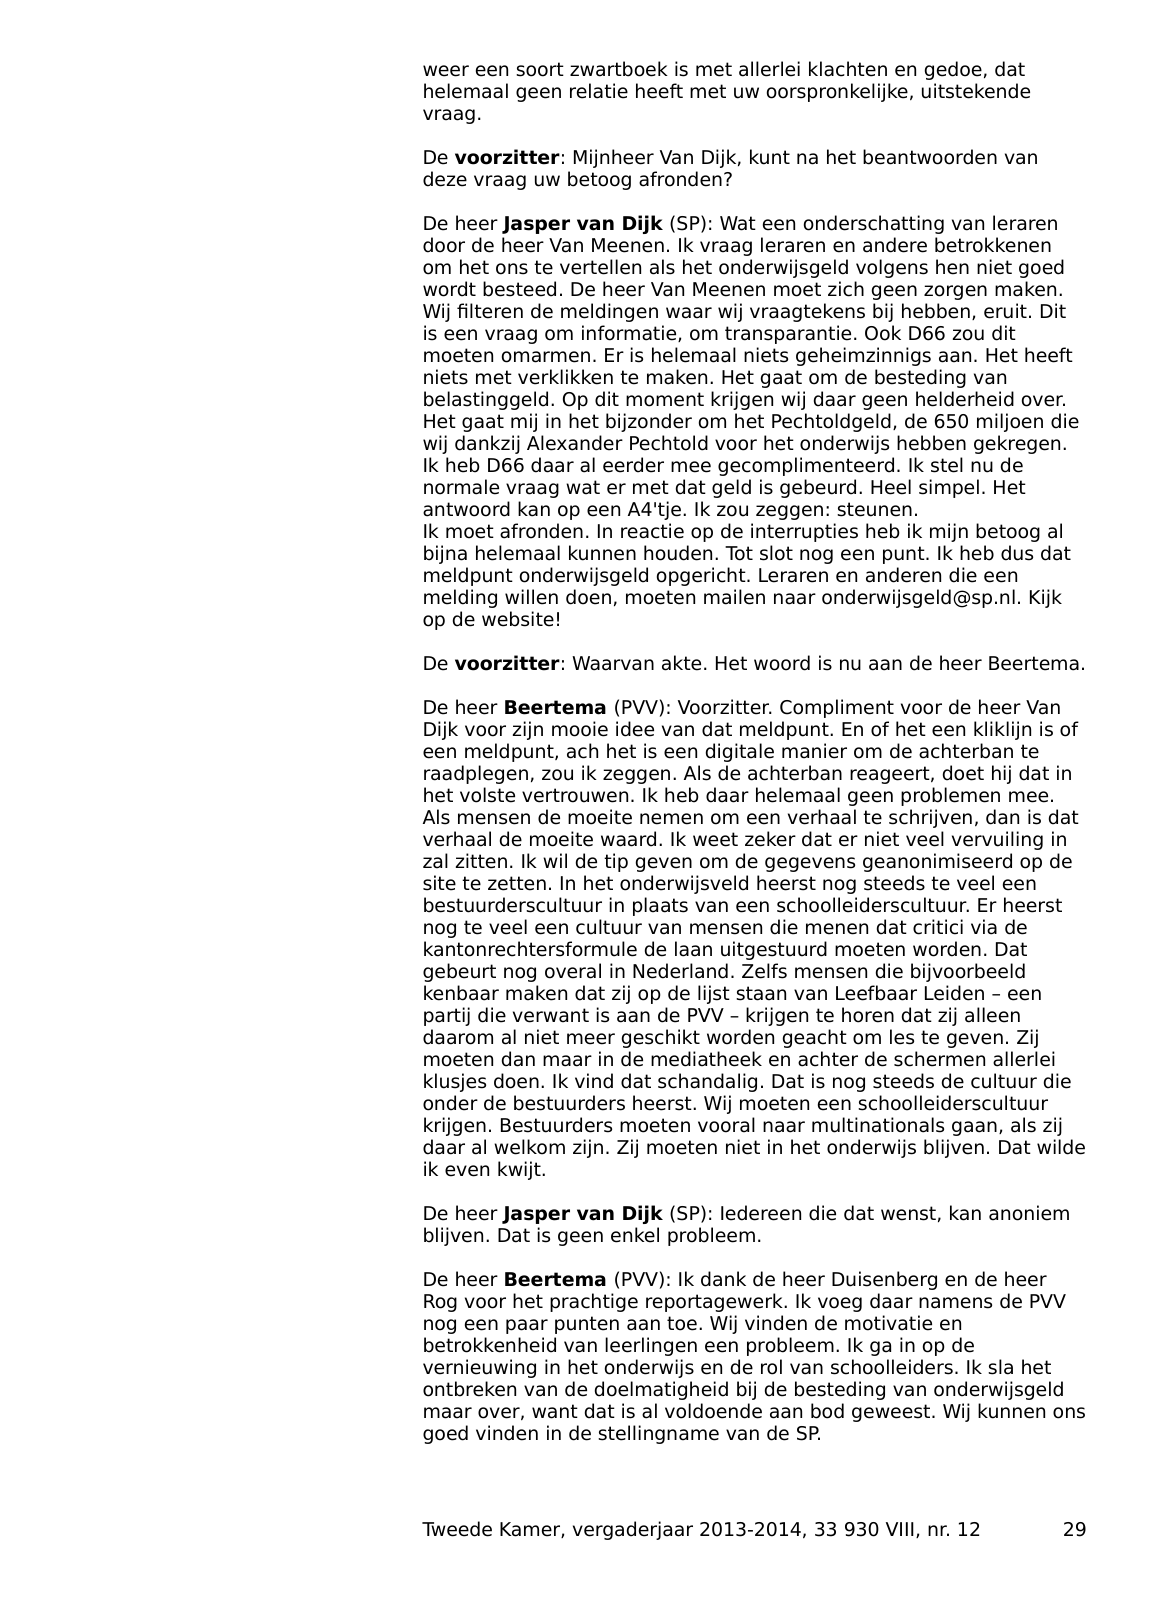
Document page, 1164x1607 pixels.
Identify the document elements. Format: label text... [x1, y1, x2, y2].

text Ik moet afronden. In reactie op de interrupties heb ik mijn betoog al bijna helemaal kunnen houden. Tot slot nog een punt. Ik heb dus dat meldpunt onderwijsgeld opgericht. Leraren en anderen die een melding willen doen, moeten mailen naar onderwijsgeld@sp.nl. Kijk op de website! [422, 521, 1087, 631]
text De voorzitter: Mijnheer Van Dijk, kunt na het beantwoorden van deze vraag uw betoog afronden? [422, 147, 1087, 191]
text weer een soort zwartboek is met allerlei klachten en gedoe, dat helemaal geen relatie heeft met uw oorspronkelijke, uitstekende vraag. [422, 59, 1087, 125]
text De heer Beertema (PVV): Ik dank de heer Duisenberg en de heer Rog voor het prachtige reportagewerk. Ik voeg daar namens de PVV nog een paar punten aan toe. Wij vinden de motivatie en betrokkenheid van leerlingen een probleem. Ik ga in op de vernieuwing in het onderwijs en de rol van schoolleiders. Ik sla het ontbreken van de doelmatigheid bij de besteding van onderwijsgeld maar over, want dat is al voldoende aan bod geweest. Wij kunnen ons goed vinden in de stellingname van de SP. [422, 1269, 1087, 1445]
text De voorzitter: Waarvan akte. Het woord is nu aan de heer Beertema. [422, 653, 1087, 675]
text De heer Beertema (PVV): Voorzitter. Compliment voor de heer Van Dijk voor zijn mooie idee van dat meldpunt. En of het een kliklijn is of een meldpunt, ach het is een digitale manier om de achterban te raadplegen, zou ik zeggen. Als de achterban reageert, doet hij dat in het volste vertrouwen. Ik heb daar helemaal geen problemen mee. Als mensen de moeite nemen om een verhaal te schrijven, dan is dat verhaal de moeite waard. Ik weet zeker dat er niet veel vervuiling in zal zitten. Ik wil de tip geven om de gegevens geanonimiseerd op de site te zetten. In het onderwijsveld heerst nog steeds te veel een bestuurderscultuur in plaats van een schoolleiderscultuur. Er heerst nog te veel een cultuur van mensen die menen dat critici via de kantonrechtersformule de laan uitgestuurd moeten worden. Dat gebeurt nog overal in Nederland. Zelfs mensen die bijvoorbeeld kenbaar maken dat zij op de lijst staan van Leefbaar Leiden – een partij die verwant is aan de PVV – krijgen te horen dat zij alleen daarom al niet meer geschikt worden geacht om les te geven. Zij moeten dan maar in de mediatheek en achter de schermen allerlei klusjes doen. Ik vind dat schandalig. Dat is nog steeds de cultuur die onder de bestuurders heerst. Wij moeten een schoolleiderscultuur krijgen. Bestuurders moeten vooral naar multinationals gaan, als zij daar al welkom zijn. Zij moeten niet in het onderwijs blijven. Dat wilde ik even kwijt. [422, 697, 1087, 1181]
text De heer Jasper van Dijk (SP): Iedereen die dat wenst, kan anoniem blijven. Dat is geen enkel probleem. [422, 1203, 1087, 1247]
text De heer Jasper van Dijk (SP): Wat een onderschatting van leraren door de heer Van Meenen. Ik vraag leraren en andere betrokkenen om het ons te vertellen als het onderwijsgeld volgens hen niet goed wordt besteed. De heer Van Meenen moet zich geen zorgen maken. Wij filteren de meldingen waar wij vraagtekens bij hebben, eruit. Dit is een vraag om informatie, om transparantie. Ook D66 zou dit moeten omarmen. Er is helemaal niets geheimzinnigs aan. Het heeft niets met verklikken te maken. Het gaat om de besteding van belastinggeld. Op dit moment krijgen wij daar geen helderheid over. Het gaat mij in het bijzonder om het Pechtoldgeld, de 650 miljoen die wij dankzij Alexander Pechtold voor het onderwijs hebben gekregen. Ik heb D66 daar al eerder mee gecomplimenteerd. Ik stel nu de normale vraag wat er met dat geld is gebeurd. Heel simpel. Het antwoord kan op een A4'tje. Ik zou zeggen: steunen. [422, 213, 1087, 521]
